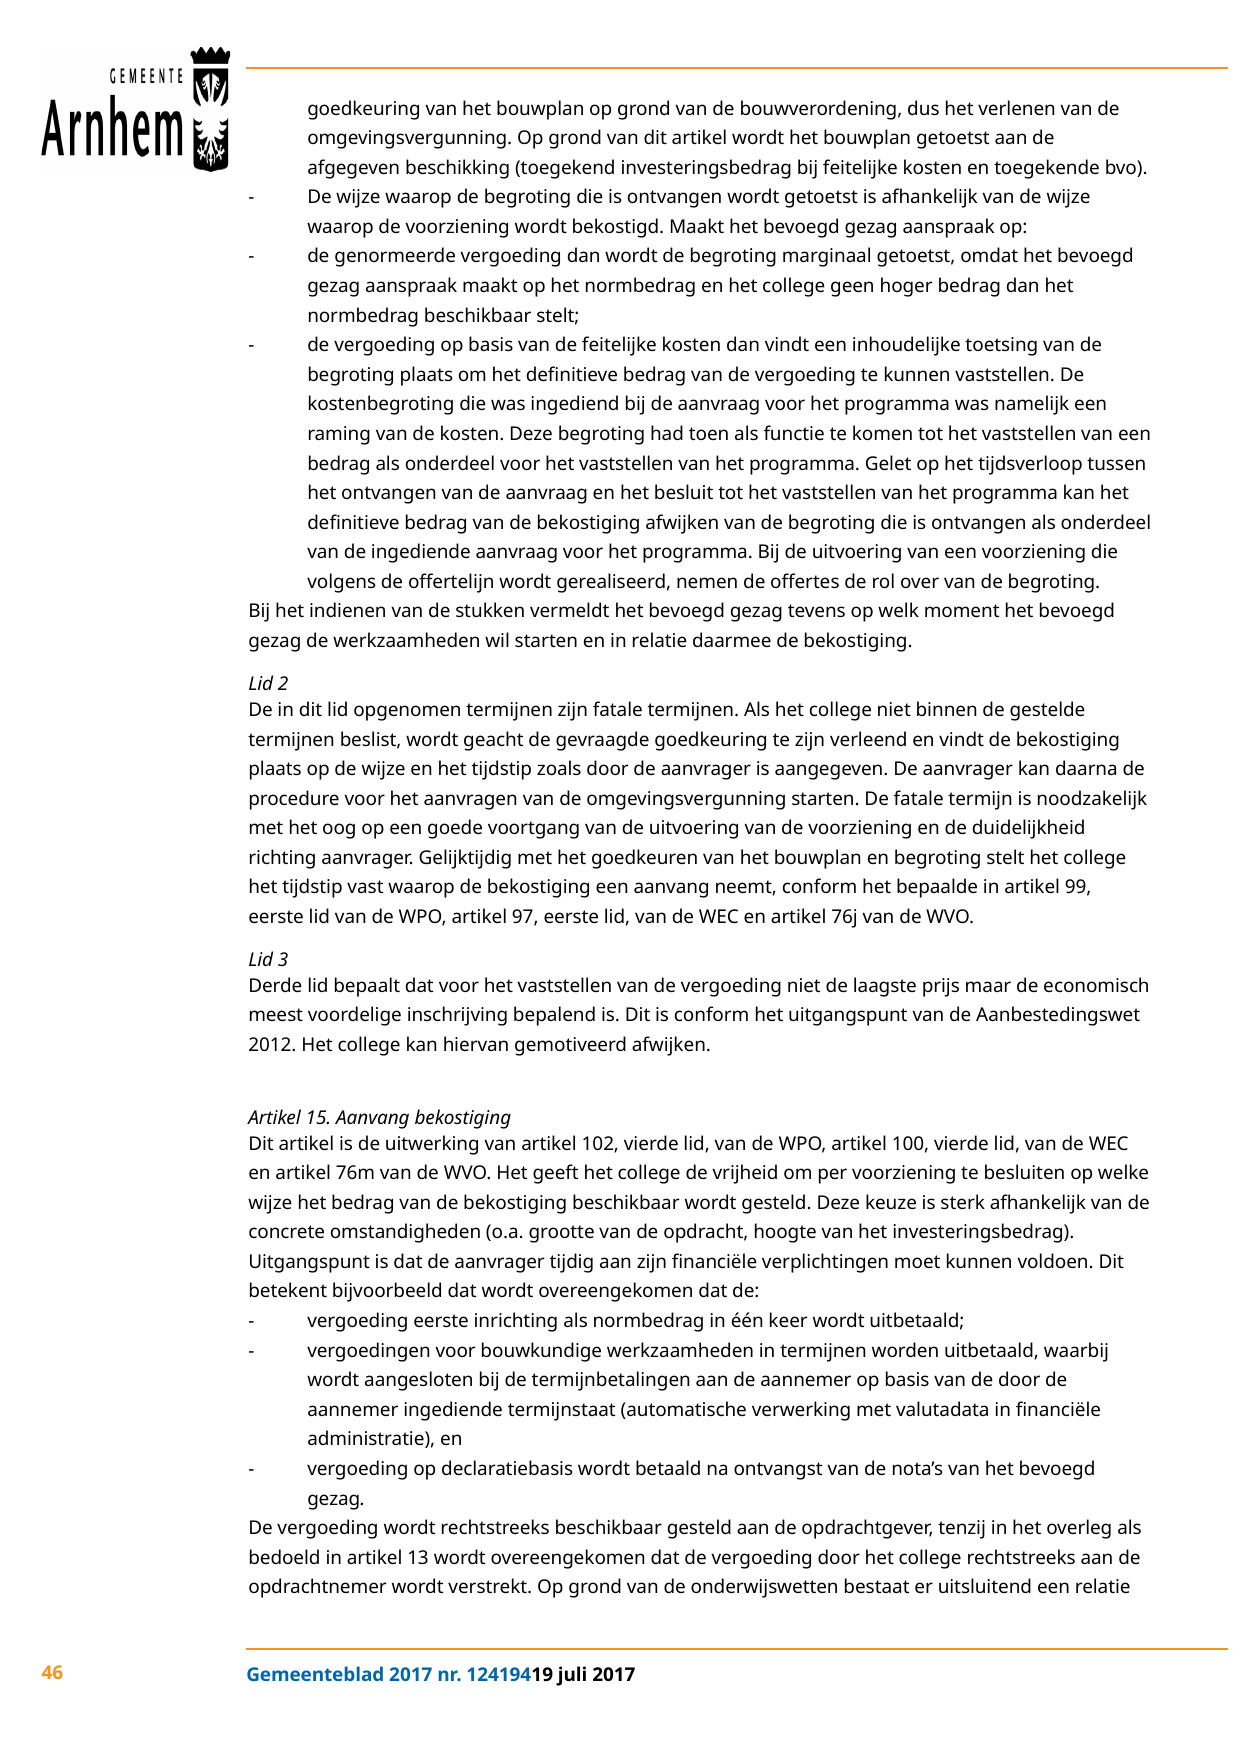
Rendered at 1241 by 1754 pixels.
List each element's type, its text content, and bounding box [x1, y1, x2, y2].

list vergoeding eerste inrichting als normbedrag in één keer wordt uitbetaald; [248, 1307, 1152, 1333]
text Lid 2 [248, 670, 1152, 696]
list vergoedingen voor bouwkundige werkzaamheden in termijnen worden uitbetaald, waarbij wordt aangesloten bij de termijnbetalingen aan de aannemer op basis van de door de aannemer ingediende termijnstaat (automatische verwerking met valutadata in financiële administratie), en [248, 1337, 1152, 1451]
list De wijze waarop de begroting die is ontvangen wordt getoetst is afhankelijk van de wijze waarop de voorziening wordt bekostigd. Maakt het bevoegd gezag aanspraak op: [248, 183, 1152, 239]
list vergoeding op declaratiebasis wordt betaald na ontvangst van de nota’s van het bevoegd gezag. [248, 1455, 1152, 1510]
text Dit artikel is de uitwerking van artikel 102, vierde lid, van de WPO, artikel 100, vierde lid, van de WEC en artikel 76m van de WVO. Het geeft het college de vrijheid om per voorziening te besluiten op welke wijze het bedrag van de bekostiging beschikbaar wordt gesteld. Deze keuze is sterk afhankelijk van de concrete omstandigheden (o.a. grootte van de opdracht, hoogte van het investeringsbedrag). Uitgangspunt is dat de aanvrager tijdig aan zijn financiële verplichtingen moet kunnen voldoen. Dit betekent bijvoorbeeld dat wordt overeengekomen dat de: [248, 1130, 1152, 1303]
text Artikel 15. Aanvang bekostiging [248, 1104, 1152, 1130]
text Lid 3 [248, 946, 1152, 972]
picture [41, 47, 231, 172]
text Derde lid bepaalt dat voor het vaststellen van de vergoeding niet de laagste prijs maar de economisch meest voordelige inschrijving bepalend is. Dit is conform het uitgangspunt van de Aanbestedingswet 2012. Het college kan hiervan gemotiveerd afwijken. [248, 972, 1152, 1057]
text Bij het indienen van de stukken vermeldt het bevoegd gezag tevens op welk moment het bevoegd gezag de werkzaamheden wil starten en in relatie daarmee de bekostiging. [248, 598, 1152, 653]
text De in dit lid opgenomen termijnen zijn fatale termijnen. Als het college niet binnen de gestelde termijnen beslist, wordt geacht de gevraagde goedkeuring te zijn verleend en vindt de bekostiging plaats op de wijze en het tijdstip zoals door de aanvrager is aangegeven. De aanvrager kan daarna de procedure voor het aanvragen van de omgevingsvergunning starten. De fatale termijn is noodzakelijk met het oog op een goede voortgang van de uitvoering van de voorziening en de duidelijkheid richting aanvrager. Gelijktijdig met het goedkeuren van het bouwplan en begroting stelt het college het tijdstip vast waarop de bekostiging een aanvang neemt, conform het bepaalde in artikel 99, eerste lid van de WPO, artikel 97, eerste lid, van de WEC en artikel 76j van de WVO. [248, 696, 1152, 929]
list goedkeuring van het bouwplan op grond van de bouwverordening, dus het verlenen van de omgevingsvergunning. Op grond van dit artikel wordt het bouwplan getoetst aan de afgegeven beschikking (toegekend investeringsbedrag bij feitelijke kosten en toegekende bvo). [248, 95, 1152, 180]
list de vergoeding op basis van de feitelijke kosten dan vindt een inhoudelijke toetsing van de begroting plaats om het definitieve bedrag van de vergoeding te kunnen vaststellen. De kostenbegroting die was ingediend bij de aanvraag voor het programma was namelijk een raming van de kosten. Deze begroting had toen als functie te komen tot het vaststellen van een bedrag als onderdeel voor het vaststellen van het programma. Gelet op het tijdsverloop tussen het ontvangen van de aanvraag en het besluit tot het vaststellen van het programma kan het definitieve bedrag van de bekostiging afwijken van de begroting die is ontvangen als onderdeel van de ingediende aanvraag voor het programma. Bij de uitvoering van een voorziening die volgens de offertelijn wordt gerealiseerd, nemen de offertes de rol over van de begroting. [248, 331, 1152, 594]
text De vergoeding wordt rechtstreeks beschikbaar gesteld aan de opdrachtgever, tenzij in het overleg als bedoeld in artikel 13 wordt overeengekomen dat de vergoeding door het college rechtstreeks aan de opdrachtnemer wordt verstrekt. Op grond van de onderwijswetten bestaat er uitsluitend een relatie [248, 1514, 1152, 1599]
list de genormeerde vergoeding dan wordt de begroting marginaal getoetst, omdat het bevoegd gezag aanspraak maakt op het normbedrag en het college geen hoger bedrag dan het normbedrag beschikbaar stelt; [248, 243, 1152, 328]
